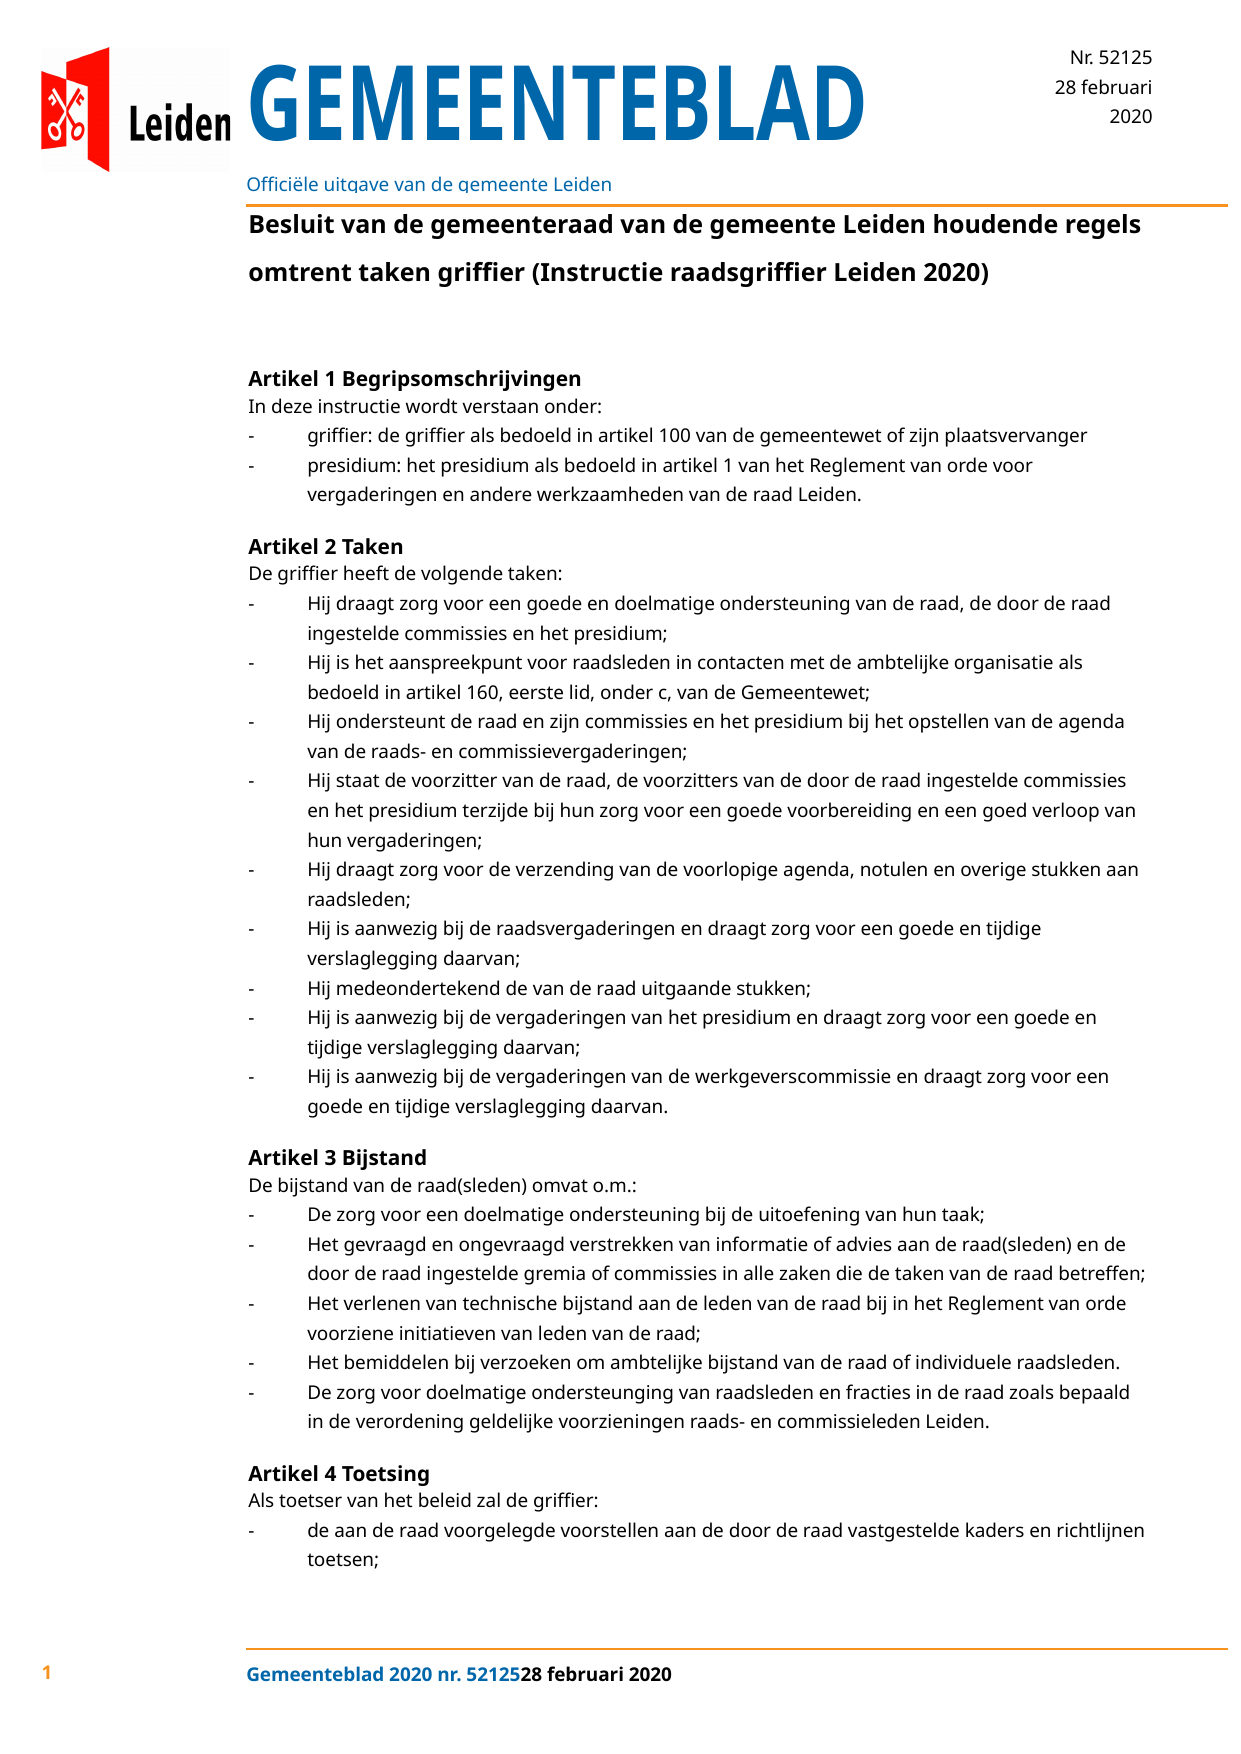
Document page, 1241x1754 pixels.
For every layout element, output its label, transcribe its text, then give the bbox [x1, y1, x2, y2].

list Het gevraagd en ongevraagd verstrekken van informatie of advies aan de raad(sleden) en de door de raad ingestelde gremia of commissies in alle zaken die de taken van de raad betreffen; [248, 1231, 1152, 1286]
list Hij medeondertekend de van de raad uitgaande stukken; [248, 975, 1152, 1000]
text In deze instructie wordt verstaan onder: [248, 393, 1152, 419]
list Hij staat de voorzitter van de raad, de voorzitters van de door de raad ingestelde commissies en het presidium terzijde bij hun zorg voor een goede voorbereiding en een goed verloop van hun vergaderingen; [248, 768, 1152, 852]
list Hij is aanwezig bij de vergaderingen van de werkgeverscommissie en draagt zorg voor een goede en tijdige verslaglegging daarvan. [248, 1063, 1152, 1119]
text Artikel 1 Begripsomschrijvingen [248, 364, 1152, 393]
list Hij draagt zorg voor de verzending van de voorlopige agenda, notulen en overige stukken aan raadsleden; [248, 856, 1152, 912]
list presidium: het presidium als bedoeld in artikel 1 van het Reglement van orde voor vergaderingen en andere werkzaamheden van de raad Leiden. [248, 452, 1152, 507]
list De zorg voor een doelmatige ondersteuning bij de uitoefening van hun taak; [248, 1201, 1152, 1227]
text Artikel 2 Taken [248, 532, 1152, 561]
list De zorg voor doelmatige ondersteunging van raadsleden en fracties in de raad zoals bepaald in de verordening geldelijke voorzieningen raads- en commissieleden Leiden. [248, 1379, 1152, 1434]
list Hij is aanwezig bij de vergaderingen van het presidium en draagt zorg voor een goede en tijdige verslaglegging daarvan; [248, 1004, 1152, 1059]
list Het verlenen van technische bijstand aan de leden van de raad bij in het Reglement van orde voorziene initiatieven van leden van de raad; [248, 1290, 1152, 1346]
text Besluit van de gemeenteraad van de gemeente Leiden houdende regels omtrent taken griffier (Instructie raadsgriffier Leiden 2020) [248, 207, 1152, 288]
text Artikel 4 Toetsing [248, 1459, 1152, 1487]
list de aan de raad voorgelegde voorstellen aan de door de raad vastgestelde kaders en richtlijnen toetsen; [248, 1517, 1152, 1572]
list Het bemiddelen bij verzoeken om ambtelijke bijstand van de raad of individuele raadsleden. [248, 1349, 1152, 1375]
list Hij is het aanspreekpunt voor raadsleden in contacten met de ambtelijke organisatie als bedoeld in artikel 160, eerste lid, onder c, van de Gemeentewet; [248, 649, 1152, 704]
list Hij draagt zorg voor een goede en doelmatige ondersteuning van de raad, de door de raad ingestelde commissies en het presidium; [248, 590, 1152, 645]
text Artikel 3 Bijstand [248, 1143, 1152, 1172]
text De griffier heeft de volgende taken: [248, 561, 1152, 586]
text Als toetser van het beleid zal de griffier: [248, 1487, 1152, 1513]
list griffier: de griffier als bedoeld in artikel 100 van de gemeentewet of zijn plaatsvervanger [248, 422, 1152, 448]
list Hij is aanwezig bij de raadsvergaderingen en draagt zorg voor een goede en tijdige verslaglegging daarvan; [248, 916, 1152, 971]
text De bijstand van de raad(sleden) omvat o.m.: [248, 1172, 1152, 1198]
list Hij ondersteunt de raad en zijn commissies en het presidium bij het opstellen van de agenda van de raads- en commissievergaderingen; [248, 708, 1152, 764]
picture [41, 47, 231, 172]
